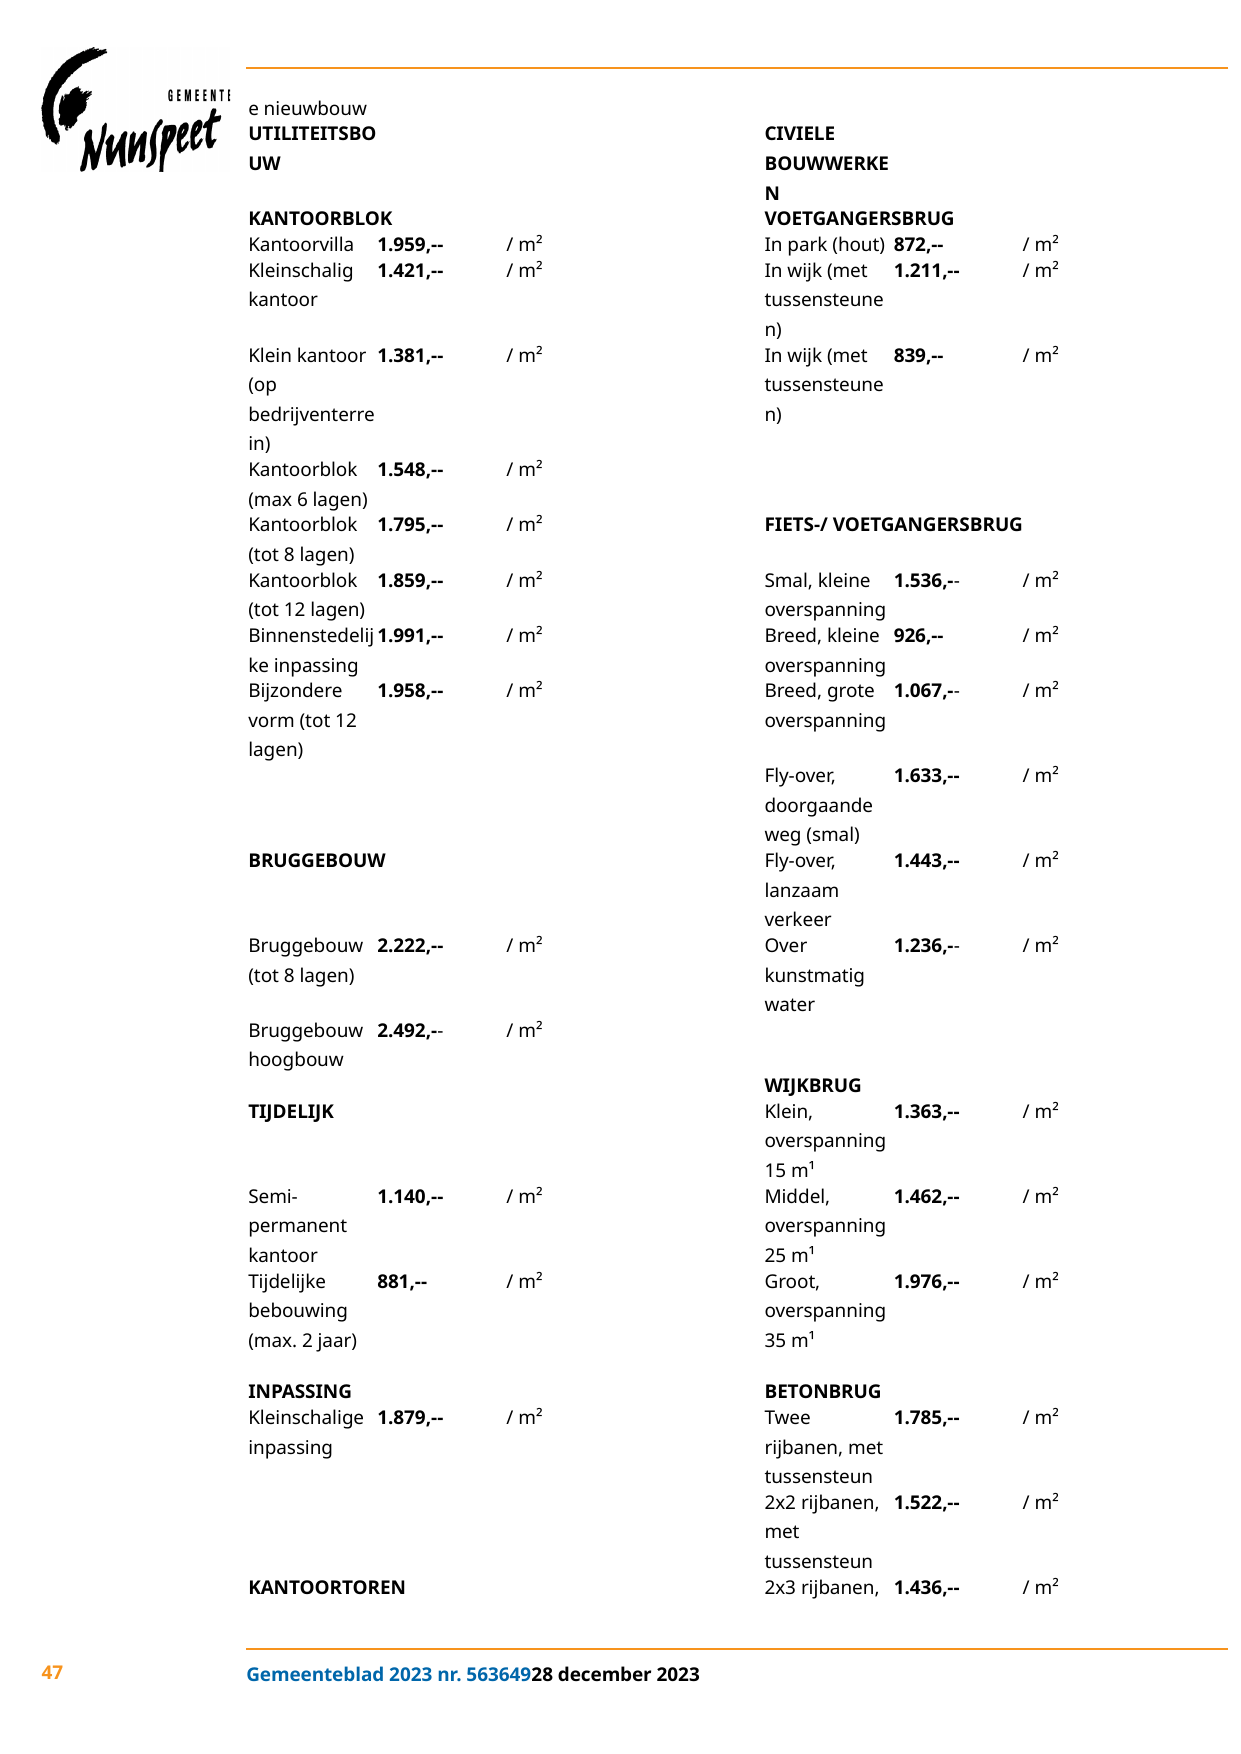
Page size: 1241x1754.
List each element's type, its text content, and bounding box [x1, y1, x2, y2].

table_cell / m² [1023, 1268, 1152, 1353]
table_cell 1.363,-- [894, 1098, 1022, 1183]
table_cell In park (hout) [764, 231, 893, 257]
table_cell [635, 342, 764, 456]
table_cell e nieuwbouw [248, 95, 377, 121]
table_cell 1.381,-- [377, 342, 506, 456]
table_cell / m² [506, 512, 635, 567]
table_cell / m² [1023, 678, 1152, 762]
table_cell [1023, 95, 1152, 121]
table_cell [248, 1353, 377, 1378]
table_cell 1.859,-- [377, 567, 506, 622]
table_cell [506, 1489, 635, 1574]
table_cell [377, 763, 506, 847]
table_cell / m² [1023, 847, 1152, 932]
table_cell [377, 95, 506, 121]
table_cell 1.522,-- [894, 1489, 1022, 1574]
table_cell 1.462,-- [894, 1183, 1022, 1268]
table_cell Semi-permanent kantoor [248, 1183, 377, 1268]
table_cell KANTOORBLOK [248, 205, 635, 231]
table_cell 839,-- [894, 342, 1022, 456]
table_cell 872,-- [894, 231, 1022, 257]
table_cell / m² [506, 567, 635, 622]
table_cell TIJDELIJK [248, 1098, 635, 1183]
table_cell [635, 622, 764, 677]
table_cell [377, 1489, 506, 1574]
table_cell 1.785,-- [894, 1404, 1022, 1489]
table_cell 1.959,-- [377, 231, 506, 257]
table_cell [894, 95, 1022, 121]
table_cell 1.548,-- [377, 456, 506, 512]
table_cell [764, 456, 893, 512]
table_cell / m² [1023, 622, 1152, 677]
table_cell [635, 1268, 764, 1353]
table_cell Bruggebouw hoogbouw [248, 1017, 377, 1072]
table_cell KANTOORTOREN [248, 1574, 635, 1600]
table_cell Bruggebouw (tot 8 lagen) [248, 932, 377, 1017]
table_cell Bijzondere vorm (tot 12 lagen) [248, 678, 377, 762]
table_cell Fly-over, doorgaande weg (smal) [764, 763, 893, 847]
table_cell 926,-- [894, 622, 1022, 677]
table_cell Middel, overspanning 25 m¹ [764, 1183, 893, 1268]
table_cell 1.795,-- [377, 512, 506, 567]
table_cell BETONBRUG [764, 1379, 1152, 1404]
table_cell [635, 1073, 764, 1098]
table_cell [377, 121, 506, 205]
table_cell Klein, overspanning 15 m¹ [764, 1098, 893, 1183]
table_cell / m² [1023, 257, 1152, 342]
table_cell / m² [506, 456, 635, 512]
table_cell / m² [506, 257, 635, 342]
table_cell [635, 567, 764, 622]
table_cell 881,-- [377, 1268, 506, 1353]
table_cell [248, 1073, 377, 1098]
table_cell BRUGGEBOUW [248, 847, 635, 932]
table_cell / m² [506, 678, 635, 762]
table_cell CIVIELE BOUWWERKEN [764, 121, 893, 205]
table_cell [894, 1353, 1022, 1378]
table_cell Fly-over, lanzaam verkeer [764, 847, 893, 932]
table_cell [635, 1489, 764, 1574]
table_cell 1.436,-- [894, 1574, 1022, 1600]
table_cell [635, 1183, 764, 1268]
table_cell Tijdelijke bebouwing (max. 2 jaar) [248, 1268, 377, 1353]
table_cell / m² [1023, 567, 1152, 622]
table_cell / m² [1023, 1404, 1152, 1489]
table_cell Twee rijbanen, met tussensteun [764, 1404, 893, 1489]
table_cell [894, 1017, 1022, 1072]
table_cell 2x3 rijbanen, [764, 1574, 893, 1600]
table_cell Smal, kleine overspanning [764, 567, 893, 622]
table_cell [506, 1073, 635, 1098]
table_cell / m² [1023, 231, 1152, 257]
table_cell 1.140,-- [377, 1183, 506, 1268]
table_cell FIETS-/ VOETGANGERSBRUG [764, 512, 1152, 567]
table_cell / m² [1023, 342, 1152, 456]
table_cell [1023, 1017, 1152, 1072]
table_cell / m² [506, 1404, 635, 1489]
table_cell INPASSING [248, 1379, 635, 1404]
table_cell [506, 121, 635, 205]
table_cell [635, 95, 764, 121]
table_cell [635, 763, 764, 847]
table_cell / m² [506, 231, 635, 257]
table_cell In wijk (met tussensteunen) [764, 257, 893, 342]
table_cell [635, 1574, 764, 1600]
table_cell Over kunstmatig water [764, 932, 893, 1017]
table_cell 1.633,-- [894, 763, 1022, 847]
table_cell / m² [506, 342, 635, 456]
table_cell / m² [506, 1183, 635, 1268]
table_cell Klein kantoor (op bedrijventerrein) [248, 342, 377, 456]
table_cell / m² [1023, 1489, 1152, 1574]
table_cell / m² [1023, 1098, 1152, 1183]
table_cell 2x2 rijbanen, met tussensteun [764, 1489, 893, 1574]
table_cell [635, 847, 764, 932]
table_cell 2.492,-- [377, 1017, 506, 1072]
table_cell / m² [1023, 763, 1152, 847]
table_cell [506, 763, 635, 847]
table_cell VOETGANGERSBRUG [764, 205, 1152, 231]
table_cell [506, 95, 635, 121]
table_cell / m² [506, 622, 635, 677]
table_cell / m² [506, 932, 635, 1017]
table_cell Groot, overspanning 35 m¹ [764, 1268, 893, 1353]
table_cell In wijk (met tussensteunen) [764, 342, 893, 456]
table_cell 1.991,-- [377, 622, 506, 677]
table_cell / m² [506, 1017, 635, 1072]
table_cell WIJKBRUG [764, 1073, 1152, 1098]
table_cell [894, 456, 1022, 512]
table_cell / m² [506, 1268, 635, 1353]
table_cell UTILITEITSBOUW [248, 121, 377, 205]
table_cell Binnenstedelijke inpassing [248, 622, 377, 677]
table_cell Kantoorblok (tot 8 lagen) [248, 512, 377, 567]
table_cell / m² [1023, 932, 1152, 1017]
table_cell [635, 205, 764, 231]
table_cell [248, 1489, 377, 1574]
table_cell [635, 456, 764, 512]
table_cell [635, 121, 764, 205]
table_cell [635, 678, 764, 762]
table_cell [764, 1017, 893, 1072]
table_cell [1023, 456, 1152, 512]
table_cell Kantoorblok (max 6 lagen) [248, 456, 377, 512]
table_cell [635, 231, 764, 257]
table_cell [635, 932, 764, 1017]
table_cell 1.536,-- [894, 567, 1022, 622]
table_cell 1.211,-- [894, 257, 1022, 342]
table_cell 1.958,-- [377, 678, 506, 762]
table_cell [764, 95, 893, 121]
table_cell [248, 763, 377, 847]
table_cell Kleinschalige inpassing [248, 1404, 377, 1489]
table_cell 1.976,-- [894, 1268, 1022, 1353]
table_cell [1023, 121, 1152, 205]
table_cell [635, 1353, 764, 1378]
table_cell [635, 1017, 764, 1072]
table_cell / m² [1023, 1574, 1152, 1600]
table_cell 1.443,-- [894, 847, 1022, 932]
table_cell 2.222,-- [377, 932, 506, 1017]
table_cell Kantoorblok (tot 12 lagen) [248, 567, 377, 622]
table_cell Kantoorvilla [248, 231, 377, 257]
table_cell [1023, 1353, 1152, 1378]
table_cell 1.067,-- [894, 678, 1022, 762]
table_cell 1.879,-- [377, 1404, 506, 1489]
table_cell Breed, grote overspanning [764, 678, 893, 762]
table_cell [764, 1353, 893, 1378]
table_cell 1.236,-- [894, 932, 1022, 1017]
table_cell [635, 512, 764, 567]
table_cell 1.421,-- [377, 257, 506, 342]
table_cell [635, 1404, 764, 1489]
table_cell [377, 1073, 506, 1098]
table_cell [635, 1379, 764, 1404]
table_cell [635, 1098, 764, 1183]
table_cell Kleinschalig kantoor [248, 257, 377, 342]
table_cell / m² [1023, 1183, 1152, 1268]
table_cell [377, 1353, 506, 1378]
picture [41, 47, 231, 172]
table_cell [894, 121, 1022, 205]
table_cell Breed, kleine overspanning [764, 622, 893, 677]
table_cell [506, 1353, 635, 1378]
table_cell [635, 257, 764, 342]
